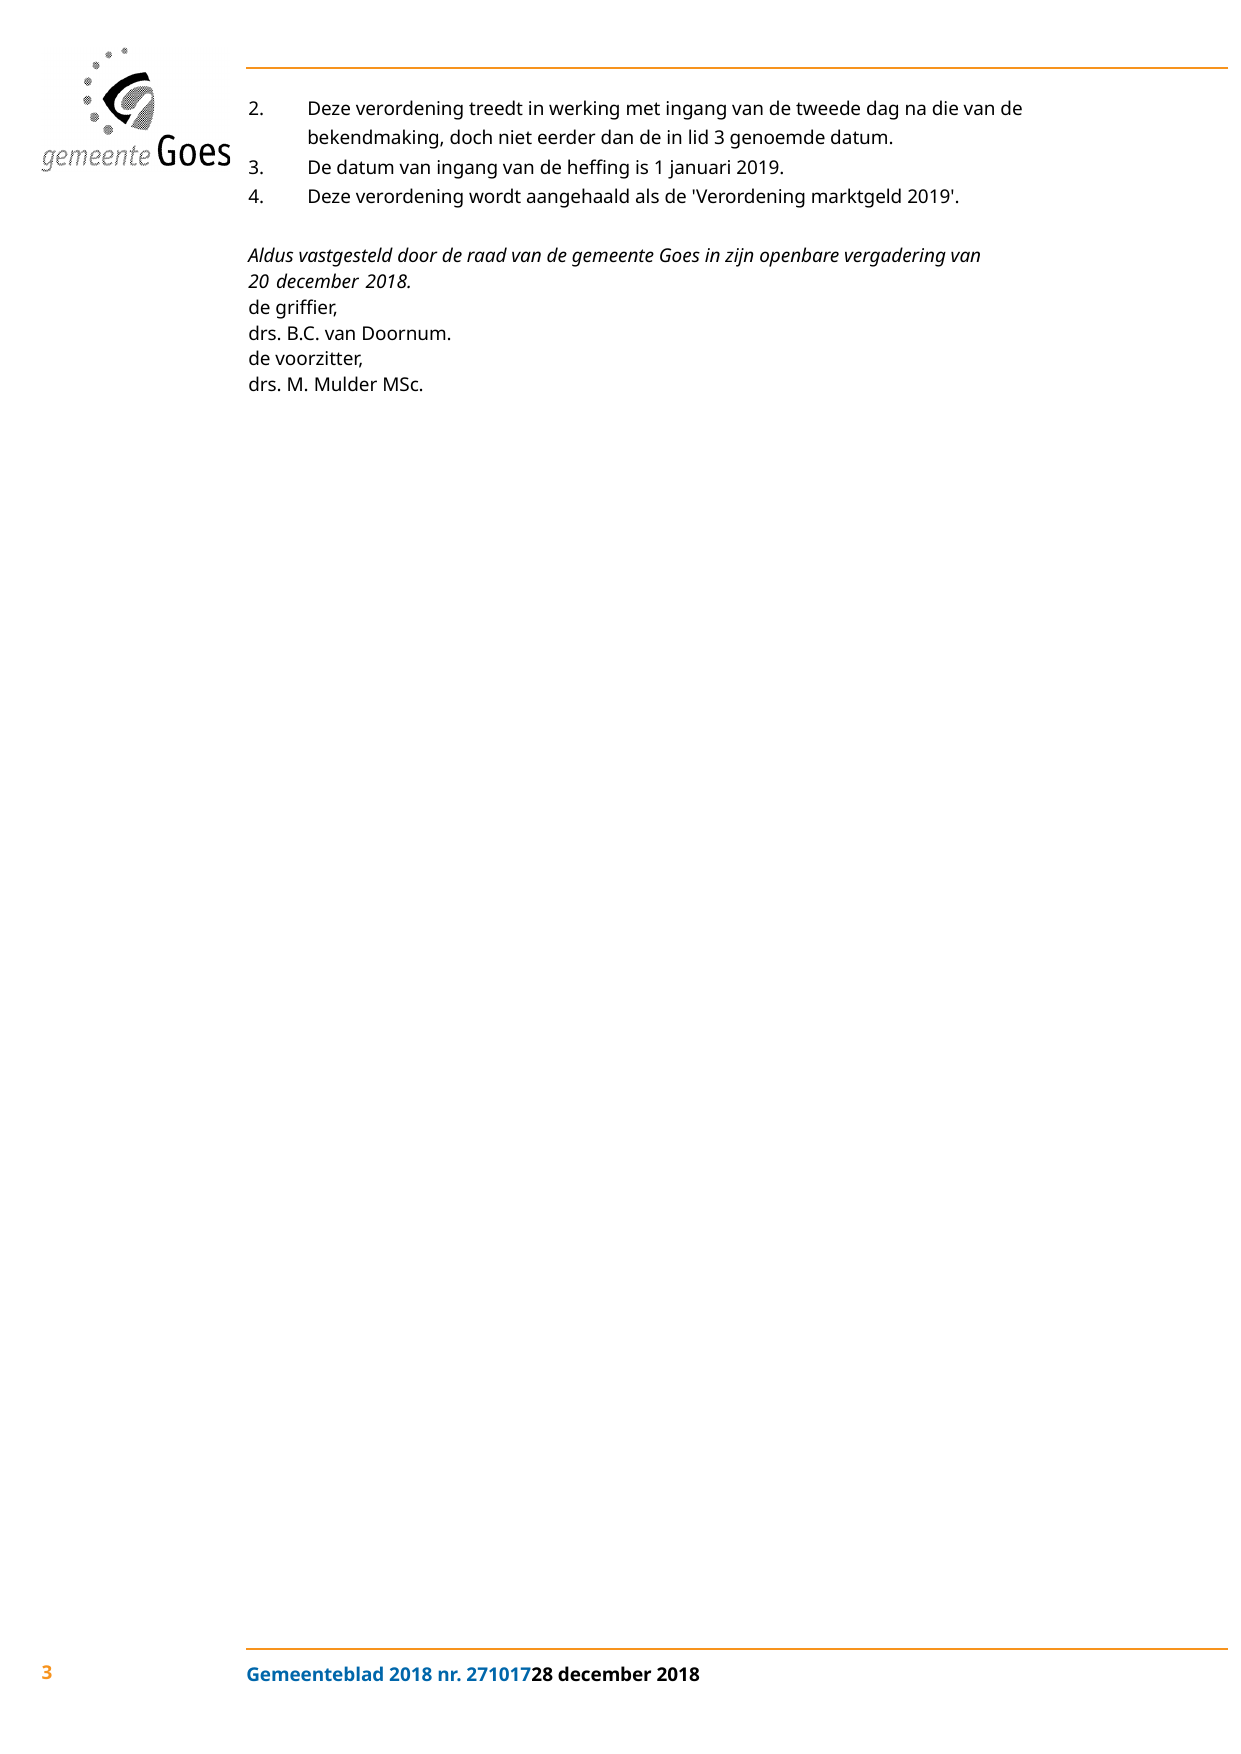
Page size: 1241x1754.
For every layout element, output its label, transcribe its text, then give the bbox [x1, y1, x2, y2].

picture [41, 47, 231, 172]
text drs. B.C. van Doornum. [248, 320, 1152, 346]
list Deze verordening wordt aangehaald als de 'Verordening marktgeld 2019'. [248, 183, 1152, 209]
list Deze verordening treedt in werking met ingang van de tweede dag na die van de bekendmaking, doch niet eerder dan de in lid 3 genoemde datum. [248, 95, 1152, 150]
text de griffier, [248, 294, 1152, 320]
list De datum van ingang van de heffing is 1 januari 2019. [248, 154, 1152, 180]
text de voorzitter, [248, 346, 1152, 371]
text Aldus vastgesteld door de raad van de gemeente Goes in zijn openbare vergadering van 20 december 2018. [248, 243, 1152, 294]
text drs. M. Mulder MSc. [248, 371, 1152, 397]
